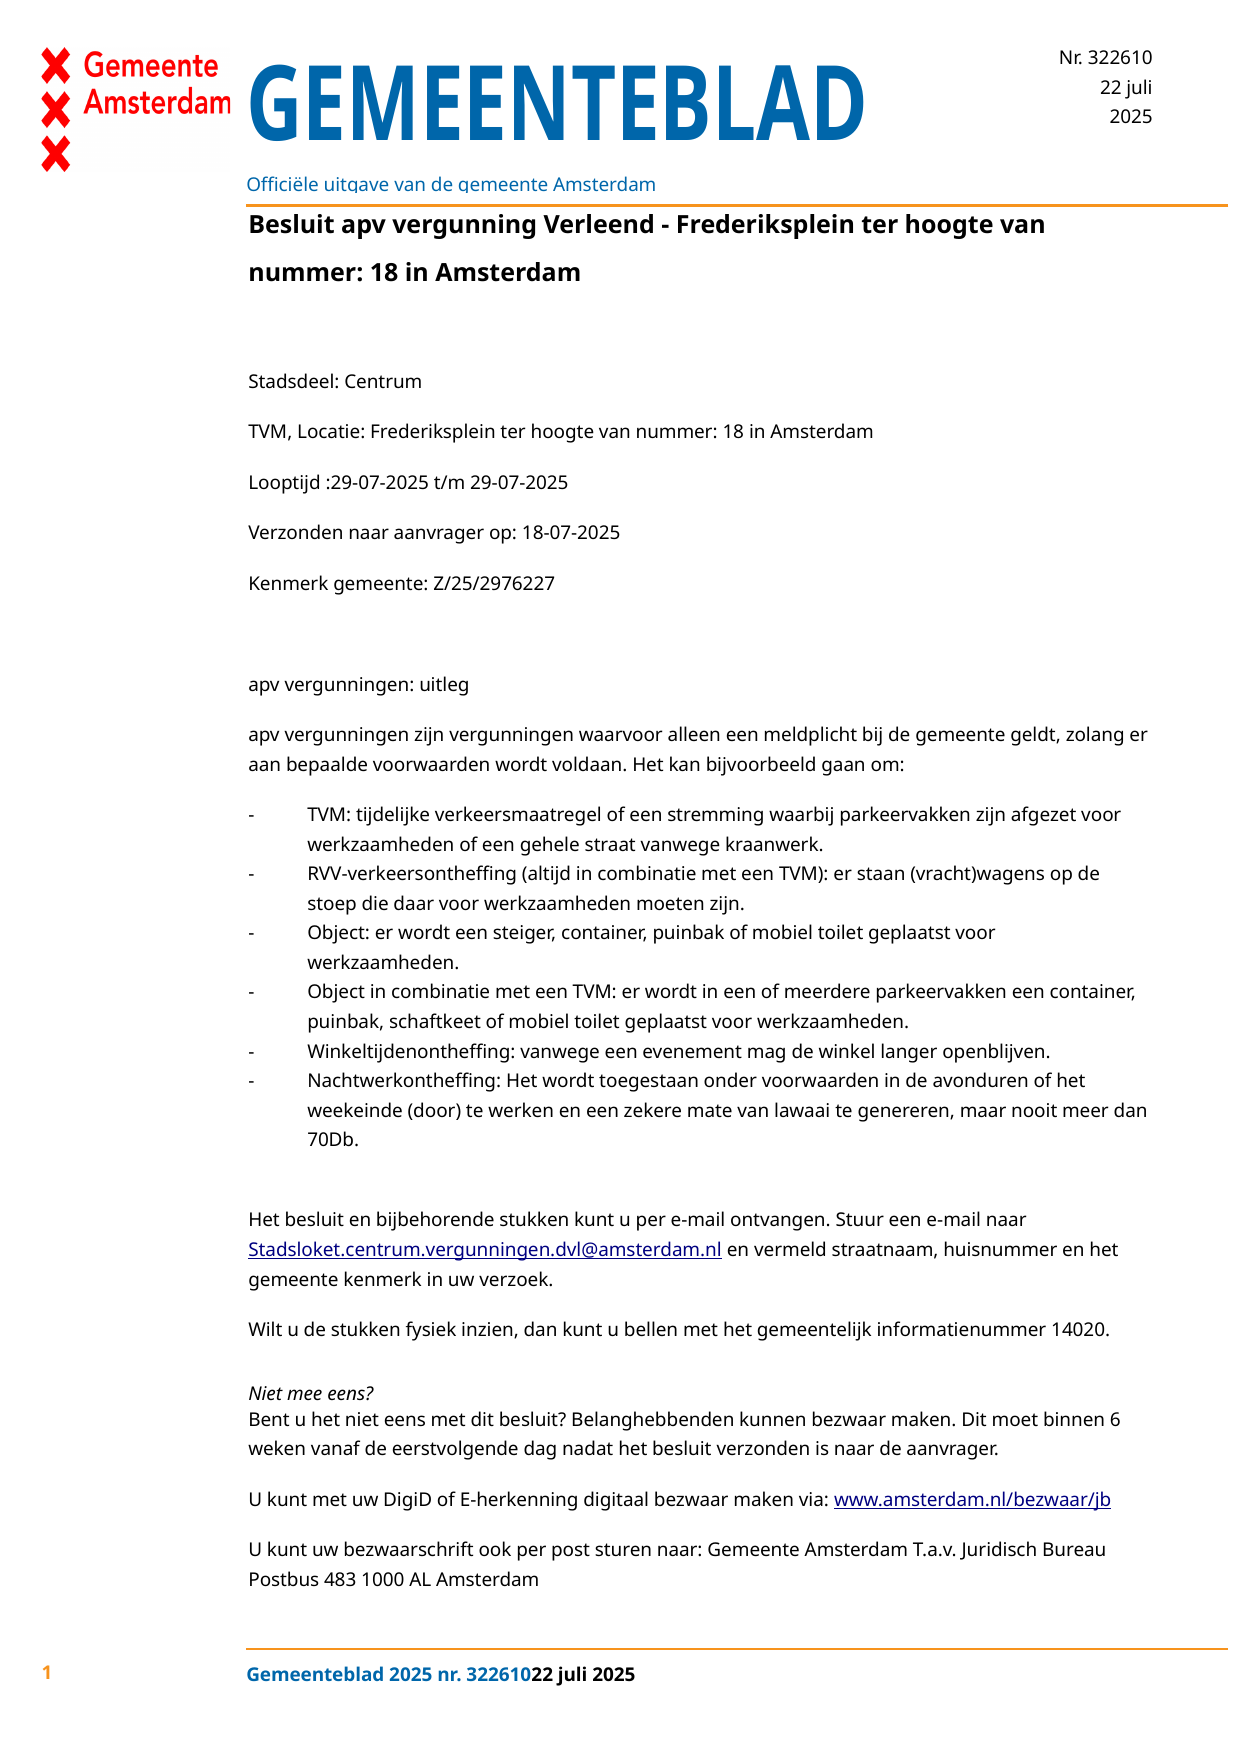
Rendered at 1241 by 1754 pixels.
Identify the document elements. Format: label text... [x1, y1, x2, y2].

text Het besluit en bijbehorende stukken kunt u per e-mail ontvangen. Stuur een e-mail naar Stadsloket.centrum.vergunningen.dvl@amsterdam.nl en vermeld straatnaam, huisnummer en het gemeente kenmerk in uw verzoek. [248, 1207, 1152, 1292]
list Object in combinatie met een TVM: er wordt in een of meerdere parkeervakken een container, puinbak, schaftkeet of mobiel toilet geplaatst voor werkzaamheden. [248, 979, 1152, 1034]
text U kunt uw bezwaarschrift ook per post sturen naar: Gemeente Amsterdam T.a.v. Juridisch Bureau Postbus 483 1000 AL Amsterdam [248, 1536, 1152, 1592]
text Besluit apv vergunning Verleend - Frederiksplein ter hoogte van nummer: 18 in Amsterdam [248, 207, 1152, 288]
text Bent u het niet eens met dit besluit? Belanghebbenden kunnen bezwaar maken. Dit moet binnen 6 weken vanaf de eerstvolgende dag nadat het besluit verzonden is naar de aanvrager. [248, 1406, 1152, 1461]
text apv vergunningen zijn vergunningen waarvoor alleen een meldplicht bij de gemeente geldt, zolang er aan bepaalde voorwaarden wordt voldaan. Het kan bijvoorbeeld gaan om: [248, 721, 1152, 777]
text Kenmerk gemeente: Z/25/2976227 [248, 570, 1152, 596]
list Object: er wordt een steiger, container, puinbak of mobiel toilet geplaatst voor werkzaamheden. [248, 919, 1152, 975]
text Niet mee eens? [248, 1380, 1152, 1406]
text Looptijd :29-07-2025 t/m 29-07-2025 [248, 469, 1152, 495]
text Wilt u de stukken fysiek inzien, dan kunt u bellen met het gemeentelijk informatienummer 14020. [248, 1316, 1152, 1342]
list RVV-verkeersontheffing (altijd in combinatie met een TVM): er staan (vracht)wagens op de stoep die daar voor werkzaamheden moeten zijn. [248, 860, 1152, 916]
list Nachtwerkontheffing: Het wordt toegestaan onder voorwaarden in de avonduren of het weekeinde (door) te werken en een zekere mate van lawaai te genereren, maar nooit meer dan 70Db. [248, 1067, 1152, 1152]
text TVM, Locatie: Frederiksplein ter hoogte van nummer: 18 in Amsterdam [248, 419, 1152, 444]
text apv vergunningen: uitleg [248, 671, 1152, 697]
list Winkeltijdenontheffing: vanwege een evenement mag de winkel langer openblijven. [248, 1038, 1152, 1064]
picture [41, 47, 231, 172]
text U kunt met uw DigiD of E-herkenning digitaal bezwaar maken via: www.amsterdam.nl/bezwaar/jb [248, 1486, 1152, 1512]
list TVM: tijdelijke verkeersmaatregel of een stremming waarbij parkeervakken zijn afgezet voor werkzaamheden of een gehele straat vanwege kraanwerk. [248, 801, 1152, 857]
text Stadsdeel: Centrum [248, 368, 1152, 394]
text Verzonden naar aanvrager op: 18-07-2025 [248, 519, 1152, 545]
